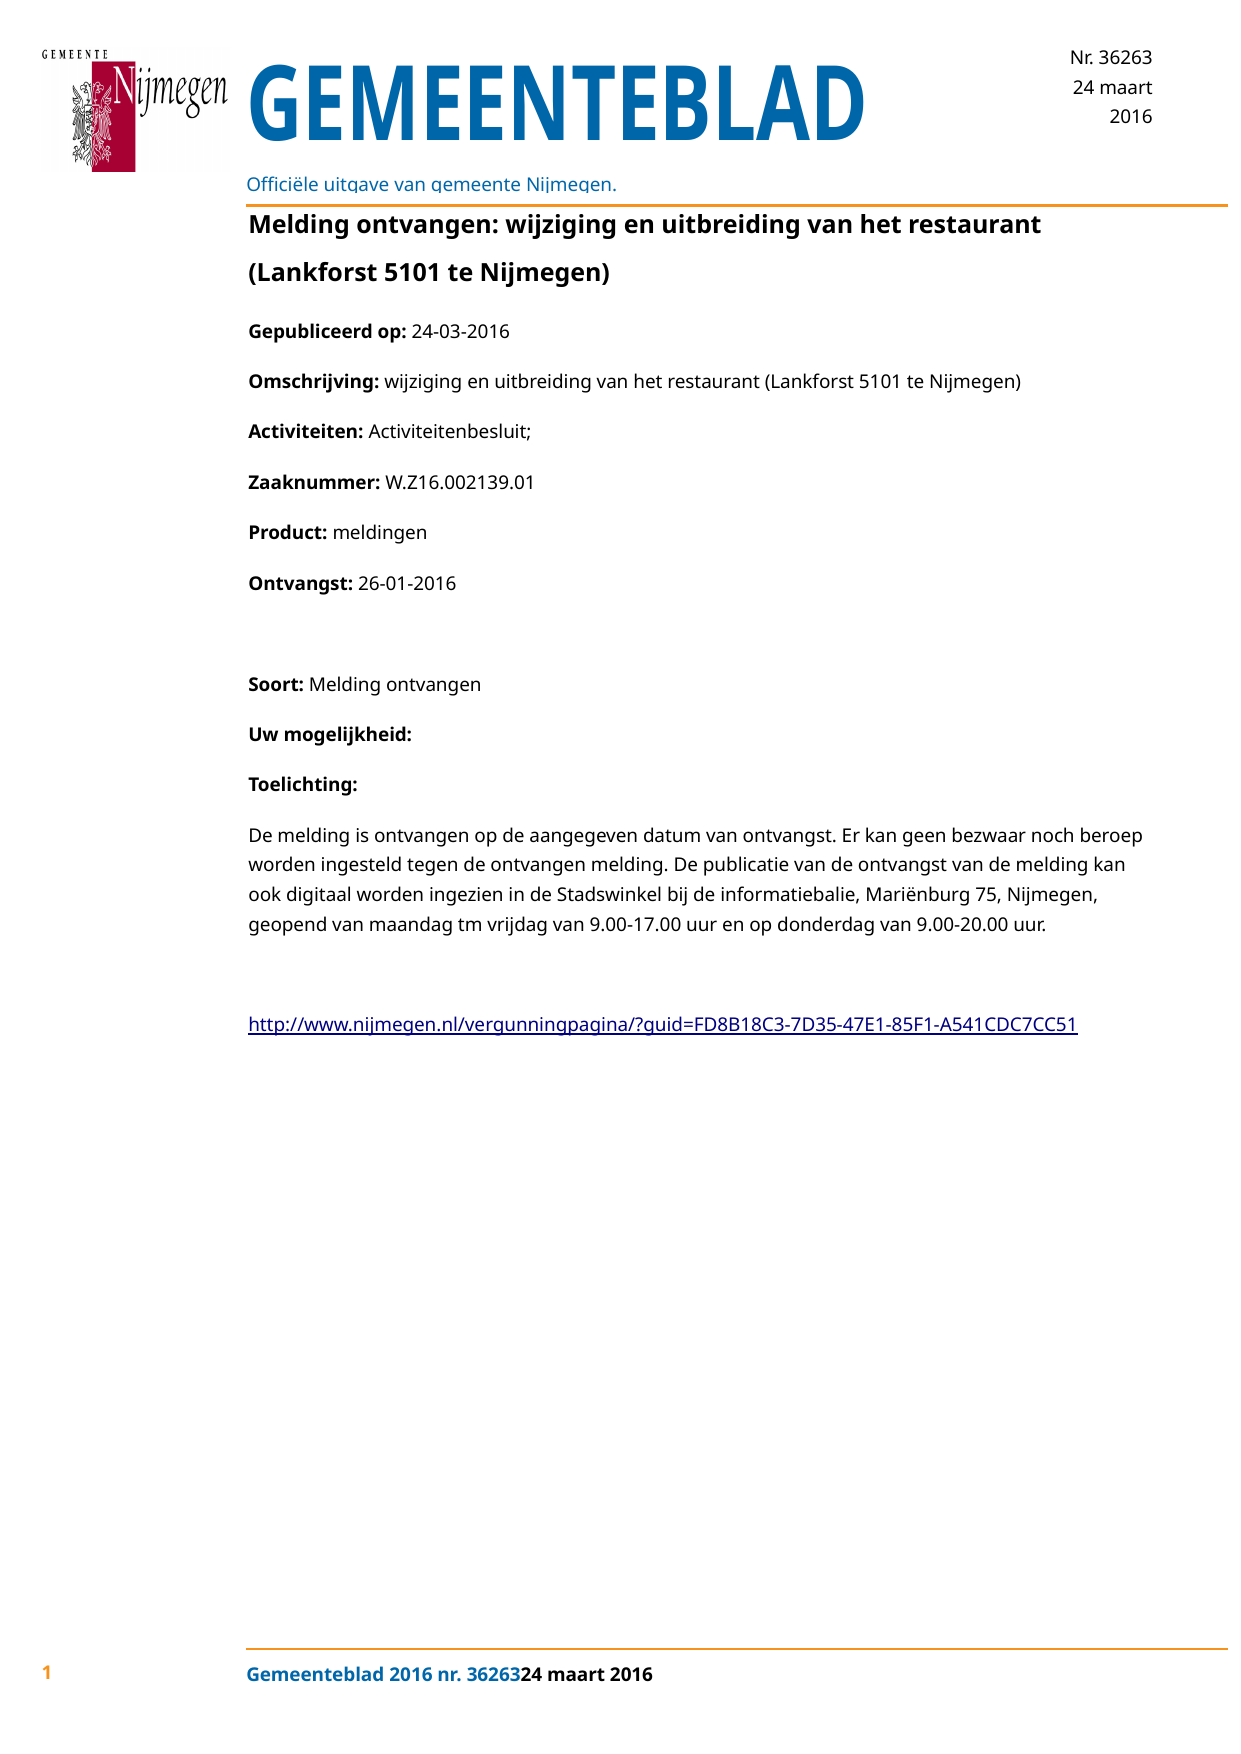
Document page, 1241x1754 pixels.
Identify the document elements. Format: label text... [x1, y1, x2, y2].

text De melding is ontvangen op de aangegeven datum van ontvangst. Er kan geen bezwaar noch beroep worden ingesteld tegen de ontvangen melding. De publicatie van de ontvangst van de melding kan ook digitaal worden ingezien in de Stadswinkel bij de informatiebalie, Mariënburg 75, Nijmegen, geopend van maandag tm vrijdag van 9.00-17.00 uur en op donderdag van 9.00-20.00 uur. [248, 822, 1152, 937]
text Ontvangst: 26-01-2016 [248, 570, 1152, 596]
text Melding ontvangen: wijziging en uitbreiding van het restaurant (Lankforst 5101 te Nijmegen) [248, 207, 1152, 288]
text Zaaknummer: W.Z16.002139.01 [248, 469, 1152, 495]
picture [41, 47, 231, 172]
text Soort: Melding ontvangen [248, 671, 1152, 697]
text http://www.nijmegen.nl/vergunningpagina/?guid=FD8B18C3-7D35-47E1-85F1-A541CDC7CC51 [248, 1012, 1152, 1037]
text Activiteiten: Activiteitenbesluit; [248, 419, 1152, 444]
text Product: meldingen [248, 519, 1152, 545]
text Uw mogelijkheid: [248, 721, 1152, 747]
text Toelichting: [248, 772, 1152, 797]
text Omschrijving: wijziging en uitbreiding van het restaurant (Lankforst 5101 te Nijmegen) [248, 368, 1152, 394]
text Gepubliceerd op: 24-03-2016 [248, 318, 1152, 344]
